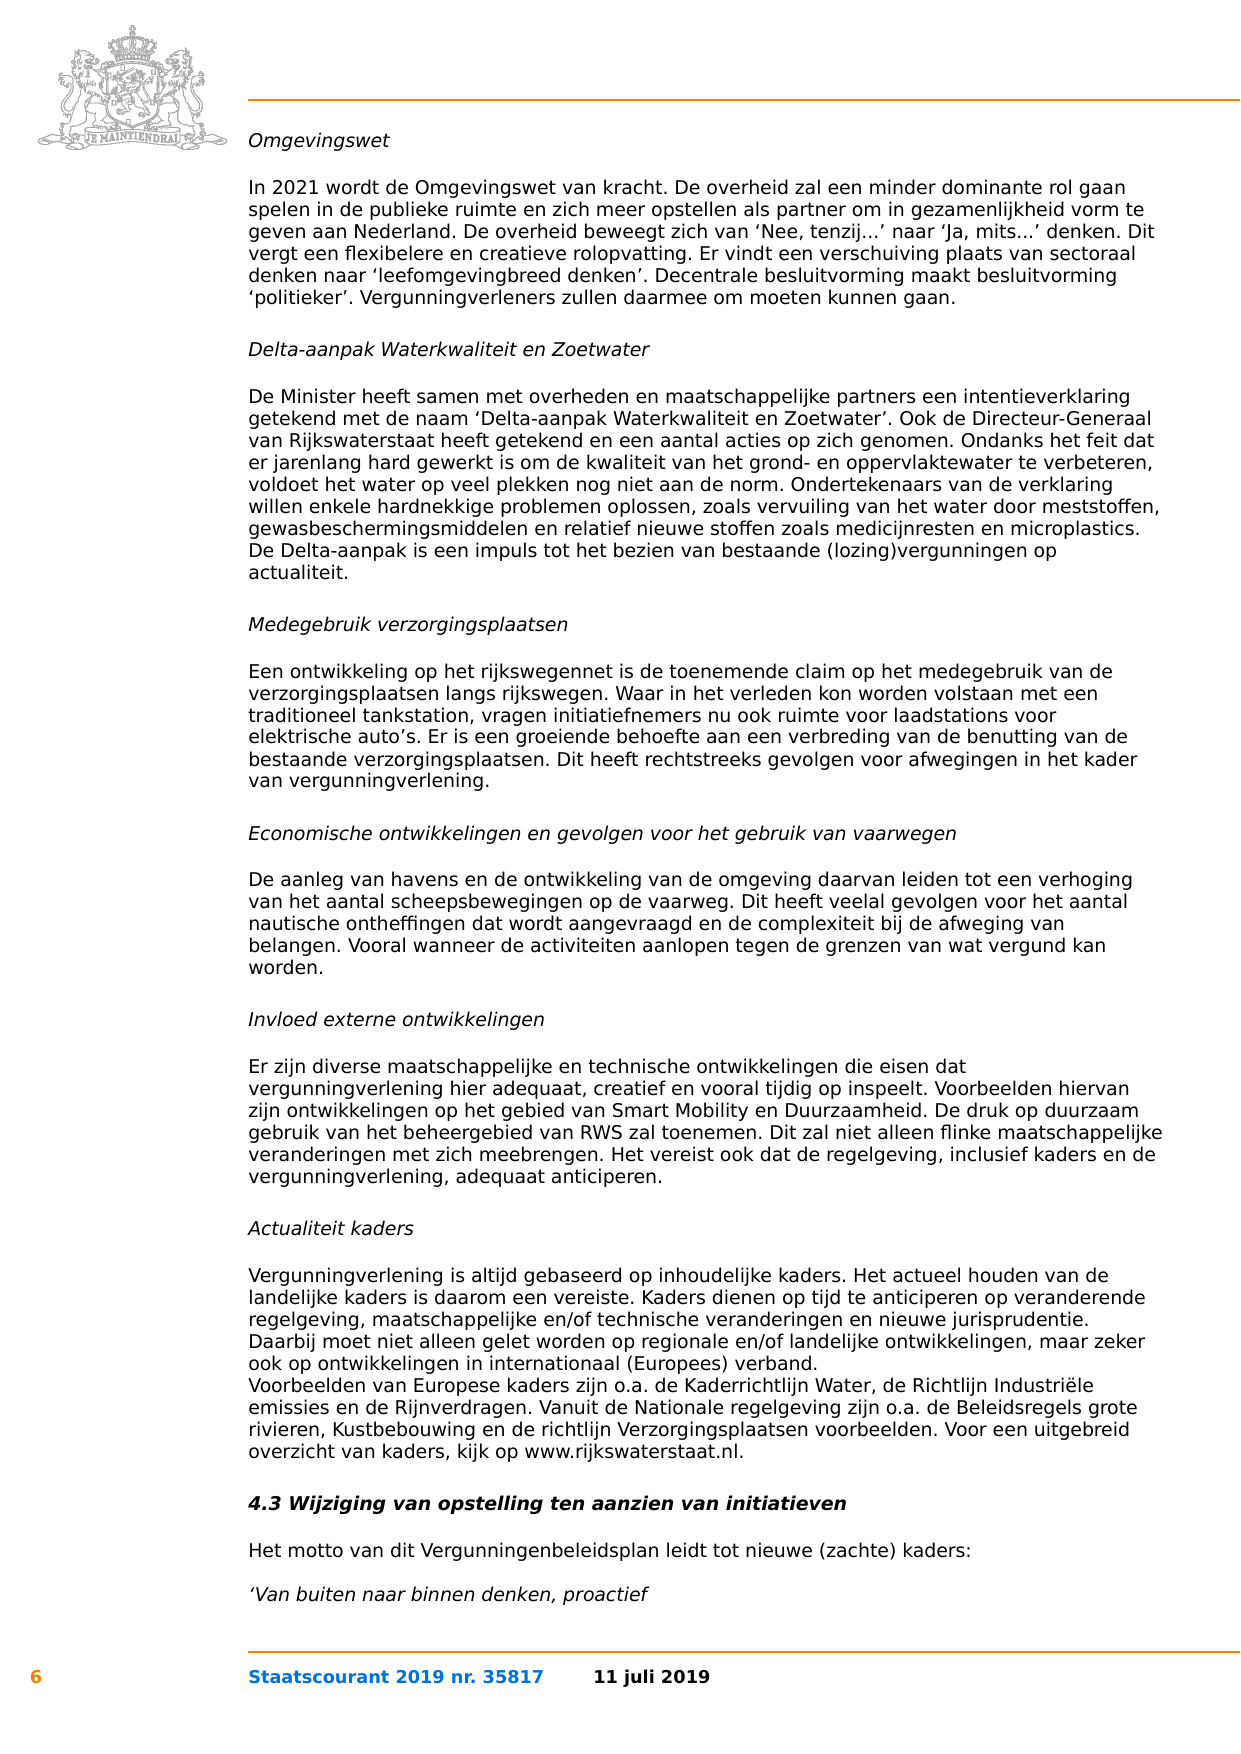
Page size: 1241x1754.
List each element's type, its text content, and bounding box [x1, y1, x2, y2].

text Voorbeelden van Europese kaders zijn o.a. de Kaderrichtlijn Water, de Richtlijn Industriële emissies en de Rijnverdragen. Vanuit de Nationale regelgeving zijn o.a. de Beleidsregels grote rivieren, Kustbebouwing en de richtlijn Verzorgingsplaatsen voorbeelden. Voor een uitgebreid overzicht van kaders, kijk op www.rijkswaterstaat.nl. [248, 1375, 1163, 1463]
picture [38, 25, 227, 150]
text De aanleg van havens en de ontwikkeling van de omgeving daarvan leiden tot een verhoging van het aantal scheepsbewegingen op de vaarweg. Dit heeft veelal gevolgen voor het aantal nautische ontheffingen dat wordt aangevraagd en de complexiteit bij de afweging van belangen. Vooral wanneer de activiteiten aanlopen tegen de grenzen van wat vergund kan worden. [248, 869, 1163, 979]
subtitle Economische ontwikkelingen en gevolgen voor het gebruik van vaarwegen [248, 822, 1163, 844]
text Het motto van dit Vergunningenbeleidsplan leidt tot nieuwe (zachte) kaders: [248, 1540, 1163, 1562]
text ‘Van buiten naar binnen denken, proactief [248, 1584, 1163, 1606]
text De Minister heeft samen met overheden en maatschappelijke partners een intentieverklaring getekend met de naam ‘Delta-aanpak Waterkwaliteit en Zoetwater’. Ook de Directeur-Generaal van Rijkswaterstaat heeft getekend en een aantal acties op zich genomen. Ondanks het feit dat er jarenlang hard gewerkt is om de kwaliteit van het grond- en oppervlaktewater te verbeteren, voldoet het water op veel plekken nog niet aan de norm. Ondertekenaars van de verklaring willen enkele hardnekkige problemen oplossen, zoals vervuiling van het water door meststoffen, gewasbeschermingsmiddelen en relatief nieuwe stoffen zoals medicijnresten en microplastics. De Delta-aanpak is een impuls tot het bezien van bestaande (lozing)vergunningen op actualiteit. [248, 386, 1163, 583]
subtitle Actualiteit kaders [248, 1218, 1163, 1240]
text Vergunningverlening is altijd gebaseerd op inhoudelijke kaders. Het actueel houden van de landelijke kaders is daarom een vereiste. Kaders dienen op tijd te anticiperen op veranderende regelgeving, maatschappelijke en/of technische veranderingen en nieuwe jurisprudentie. Daarbij moet niet alleen gelet worden op regionale en/of landelijke ontwikkelingen, maar zeker ook op ontwikkelingen in internationaal (Europees) verband. [248, 1265, 1163, 1375]
subtitle Delta-aanpak Waterkwaliteit en Zoetwater [248, 339, 1163, 361]
text Er zijn diverse maatschappelijke en technische ontwikkelingen die eisen dat vergunningverlening hier adequaat, creatief en vooral tijdig op inspeelt. Voorbeelden hiervan zijn ontwikkelingen op het gebied van Smart Mobility en Duurzaamheid. De druk op duurzaam gebruik van het beheergebied van RWS zal toenemen. Dit zal niet alleen flinke maatschappelijke veranderingen met zich meebrengen. Het vereist ook dat de regelgeving, inclusief kaders en de vergunningverlening, adequaat anticiperen. [248, 1056, 1163, 1188]
subtitle Medegebruik verzorgingsplaatsen [248, 613, 1163, 636]
text In 2021 wordt de Omgevingswet van kracht. De overheid zal een minder dominante rol gaan spelen in de publieke ruimte en zich meer opstellen als partner om in gezamenlijkheid vorm te geven aan Nederland. De overheid beweegt zich van ‘Nee, tenzij...’­ naar ‘Ja, mits...’ ­denken. Dit vergt een flexibelere en creatieve rolopvatting. Er vindt een verschuiving plaats van sectoraal denken naar ‘leefomgeving­breed denken’. Decentrale besluitvorming maakt besluitvorming ‘politieker’. Vergunningverleners zullen daarmee om moeten kunnen gaan. [248, 177, 1163, 309]
subtitle Omgevingswet [248, 130, 1163, 152]
subtitle 4.3 Wijziging van opstelling ten aanzien van initiatieven [248, 1493, 1163, 1515]
text Een ontwikkeling op het rijkswegennet is de toenemende claim op het medegebruik van de verzorgingsplaatsen langs rijkswegen. Waar in het verleden kon worden volstaan met een traditioneel tankstation, vragen initiatiefnemers nu ook ruimte voor laadstations voor elektrische auto’s. Er is een groeiende behoefte aan een verbreding van de benutting van de bestaande verzorgingsplaatsen. Dit heeft rechtstreeks gevolgen voor afwegingen in het kader van vergunningverlening. [248, 661, 1163, 792]
subtitle Invloed externe ontwikkelingen [248, 1009, 1163, 1031]
